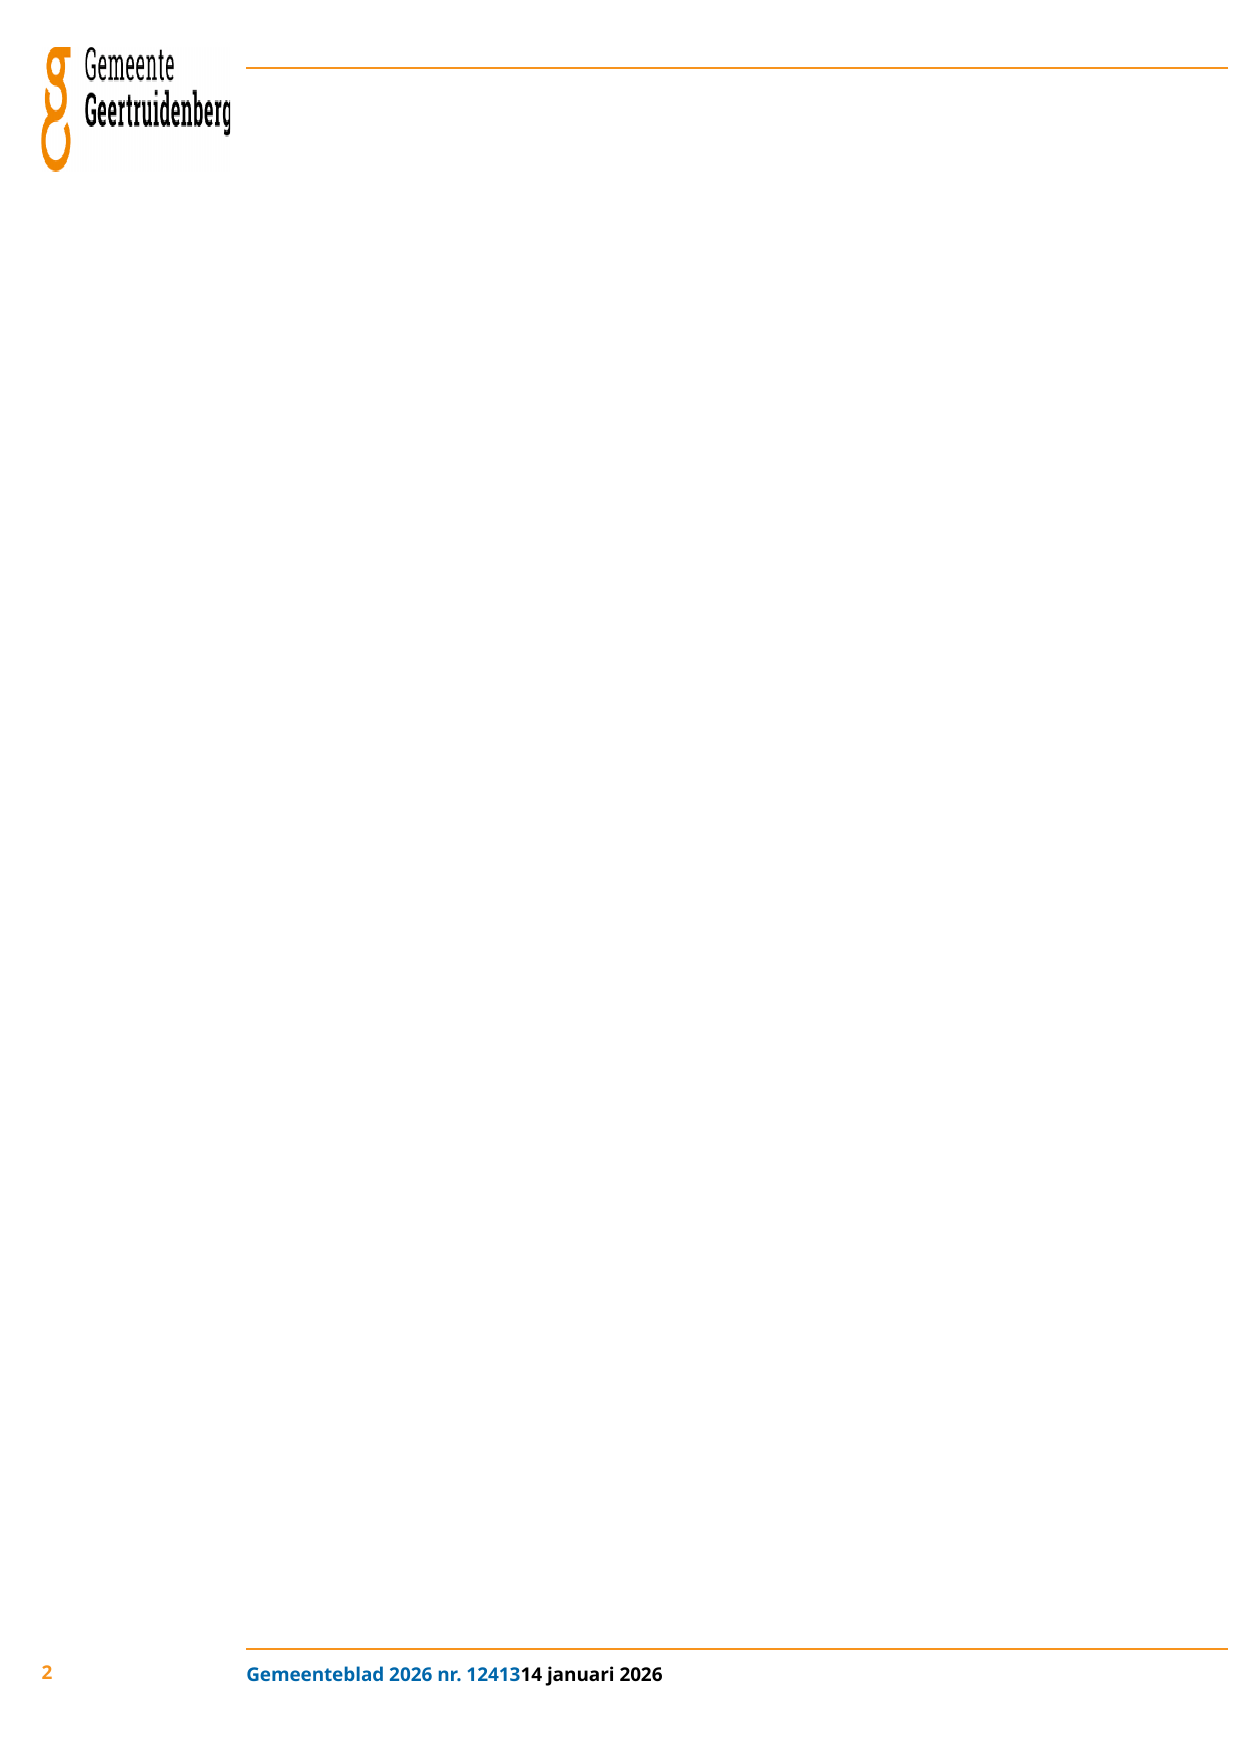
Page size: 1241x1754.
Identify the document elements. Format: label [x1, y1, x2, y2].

picture [41, 47, 231, 172]
